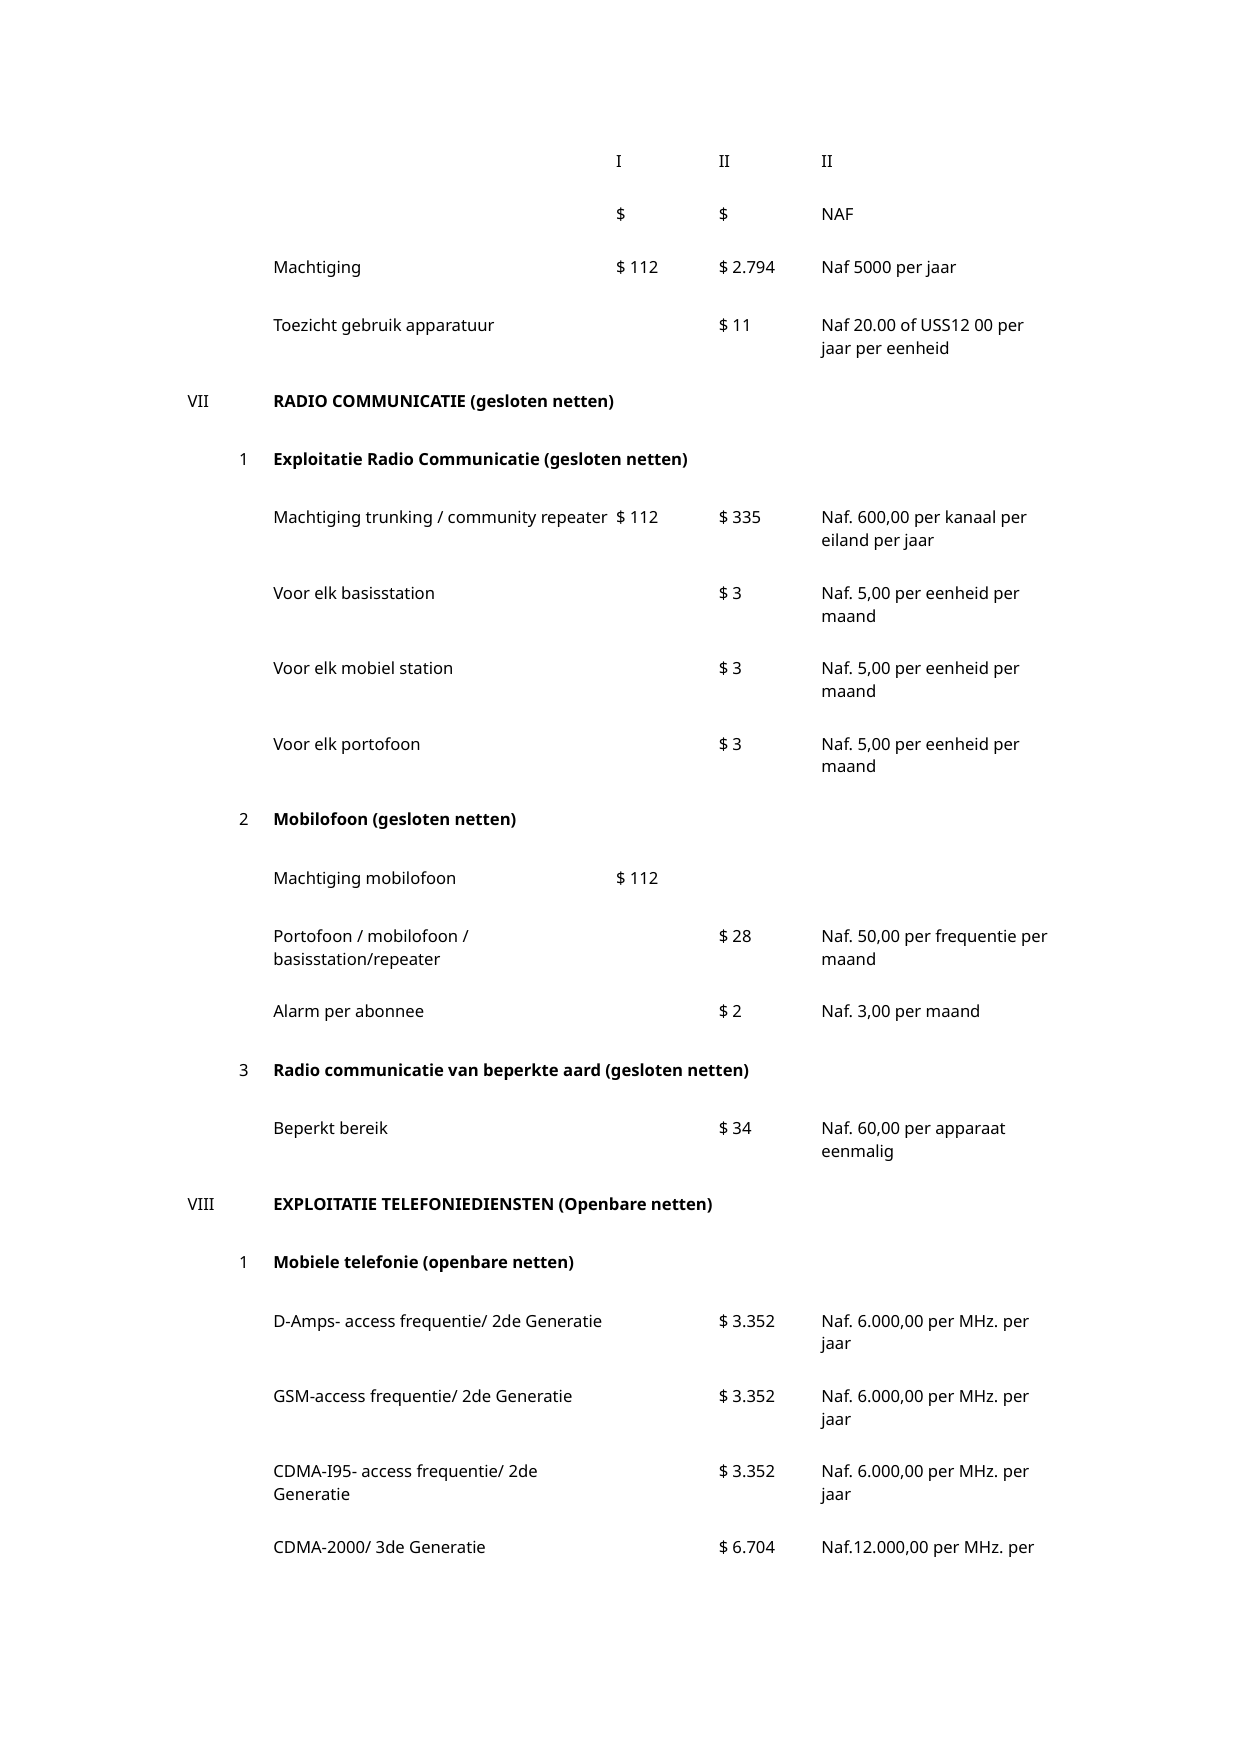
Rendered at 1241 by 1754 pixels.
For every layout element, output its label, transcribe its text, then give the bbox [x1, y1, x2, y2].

table_cell [188, 1536, 239, 1594]
table_cell [616, 1117, 718, 1192]
table_cell [616, 1385, 718, 1460]
table_cell [239, 389, 273, 448]
table_cell [616, 733, 718, 808]
table_cell [616, 1536, 718, 1594]
table_cell [239, 314, 273, 389]
table_cell $ [719, 203, 821, 255]
table_cell [616, 925, 718, 1000]
table_cell Beperkt bereik [273, 1117, 616, 1192]
table_cell Naf. 5,00 per eenheid per maand [821, 657, 1053, 732]
table_cell $ 6.704 [719, 1536, 821, 1594]
table_cell [239, 1536, 273, 1594]
table_cell [188, 1251, 239, 1309]
table_cell [239, 1385, 273, 1460]
table_cell Toezicht gebruik apparatuur [273, 314, 616, 389]
table_cell $ 3.352 [719, 1309, 821, 1385]
table_cell [188, 582, 239, 657]
table_cell [616, 582, 718, 657]
table_cell $ 34 [719, 1117, 821, 1192]
table_cell [616, 657, 718, 732]
table_header II [719, 150, 821, 203]
table_cell $ 3.352 [719, 1385, 821, 1460]
table_cell RADIO COMMUNICATIE (gesloten netten) [273, 389, 1053, 448]
table_cell [188, 733, 239, 808]
table_cell [821, 866, 1053, 925]
table_cell $ 2 [719, 1000, 821, 1058]
table_cell 3 [239, 1059, 273, 1117]
table_cell [239, 866, 273, 925]
table_cell [188, 1460, 239, 1536]
table_cell Naf. 3,00 per maand [821, 1000, 1053, 1058]
table_cell [188, 1059, 239, 1117]
table_cell [239, 1193, 273, 1251]
table_cell CDMA-I95- access frequentie/ 2de Generatie [273, 1460, 616, 1536]
table_cell Naf. 6.000,00 per MHz. per jaar [821, 1385, 1053, 1460]
table_cell $ 112 [616, 255, 718, 314]
table_cell [239, 582, 273, 657]
table_cell $ 3 [719, 582, 821, 657]
table_cell [188, 925, 239, 1000]
table_cell Naf.12.000,00 per MHz. per [821, 1536, 1053, 1594]
table_cell [188, 448, 239, 506]
table_header II [821, 150, 1053, 203]
table_cell $ [616, 203, 718, 255]
table_cell Naf. 5,00 per eenheid per maand [821, 733, 1053, 808]
table_cell $ 3 [719, 733, 821, 808]
table_cell [616, 314, 718, 389]
table_cell [239, 925, 273, 1000]
table_cell [239, 1000, 273, 1058]
table_cell [188, 1117, 239, 1192]
table_cell [616, 1460, 718, 1536]
table_cell [188, 866, 239, 925]
table_cell $ 11 [719, 314, 821, 389]
table_cell [239, 1309, 273, 1385]
table_cell [188, 255, 239, 314]
table_cell Exploitatie Radio Communicatie (gesloten netten) [273, 448, 1053, 506]
table_cell $ 335 [719, 506, 821, 582]
table_cell [616, 1000, 718, 1058]
table_cell [239, 733, 273, 808]
table_cell Naf 20.00 of USS12 00 per jaar per eenheid [821, 314, 1053, 389]
table_cell [188, 1385, 239, 1460]
table_cell 1 [239, 448, 273, 506]
table_cell 2 [239, 808, 273, 866]
table_cell Alarm per abonnee [273, 1000, 616, 1058]
table_cell $ 112 [616, 506, 718, 582]
table_cell GSM-access frequentie/ 2de Generatie [273, 1385, 616, 1460]
table_cell Naf. 5,00 per eenheid per maand [821, 582, 1053, 657]
table_cell [616, 1309, 718, 1385]
table_cell [239, 255, 273, 314]
table_cell Machtiging [273, 255, 616, 314]
table_cell [188, 808, 239, 866]
table_cell Mobilofoon (gesloten netten) [273, 808, 1053, 866]
table_cell Voor elk basisstation [273, 582, 616, 657]
table_cell Naf. 6.000,00 per MHz. per jaar [821, 1460, 1053, 1536]
table_cell Naf. 60,00 per apparaat eenmalig [821, 1117, 1053, 1192]
table_cell Naf. 50,00 per frequentie per maand [821, 925, 1053, 1000]
table_cell VII [188, 389, 239, 448]
table_cell NAF [821, 203, 1053, 255]
table_cell Machtiging mobilofoon [273, 866, 616, 925]
table_header [188, 150, 616, 255]
table_cell VIII [188, 1193, 239, 1251]
table_cell CDMA-2000/ 3de Generatie [273, 1536, 616, 1594]
table_cell Naf 5000 per jaar [821, 255, 1053, 314]
table_cell 1 [239, 1251, 273, 1309]
table_cell $ 3.352 [719, 1460, 821, 1536]
table_cell Naf. 600,00 per kanaal per eiland per jaar [821, 506, 1053, 582]
table_cell EXPLOITATIE TELEFONIEDIENSTEN (Openbare netten) [273, 1193, 1053, 1251]
table_cell $ 2.794 [719, 255, 821, 314]
table_cell [239, 1117, 273, 1192]
table_cell [188, 1000, 239, 1058]
table_cell Mobiele telefonie (openbare netten) [273, 1251, 1053, 1309]
table_cell Radio communicatie van beperkte aard (gesloten netten) [273, 1059, 1053, 1117]
table_cell Voor elk mobiel station [273, 657, 616, 732]
table_cell [188, 314, 239, 389]
table_cell Portofoon / mobilofoon / basisstation/repeater [273, 925, 616, 1000]
table_cell [239, 1460, 273, 1536]
table_cell [188, 657, 239, 732]
table_cell $ 3 [719, 657, 821, 732]
table_cell Naf. 6.000,00 per MHz. per jaar [821, 1309, 1053, 1385]
table_cell [239, 506, 273, 582]
table_cell [188, 1309, 239, 1385]
table_cell [188, 506, 239, 582]
table_header I [616, 150, 718, 203]
table_cell $ 112 [616, 866, 718, 925]
table_cell Voor elk portofoon [273, 733, 616, 808]
table_cell Machtiging trunking / community repeater [273, 506, 616, 582]
table_cell $ 28 [719, 925, 821, 1000]
table_cell D-Amps- access frequentie/ 2de Generatie [273, 1309, 616, 1385]
table_cell [239, 657, 273, 732]
table_cell [719, 866, 821, 925]
